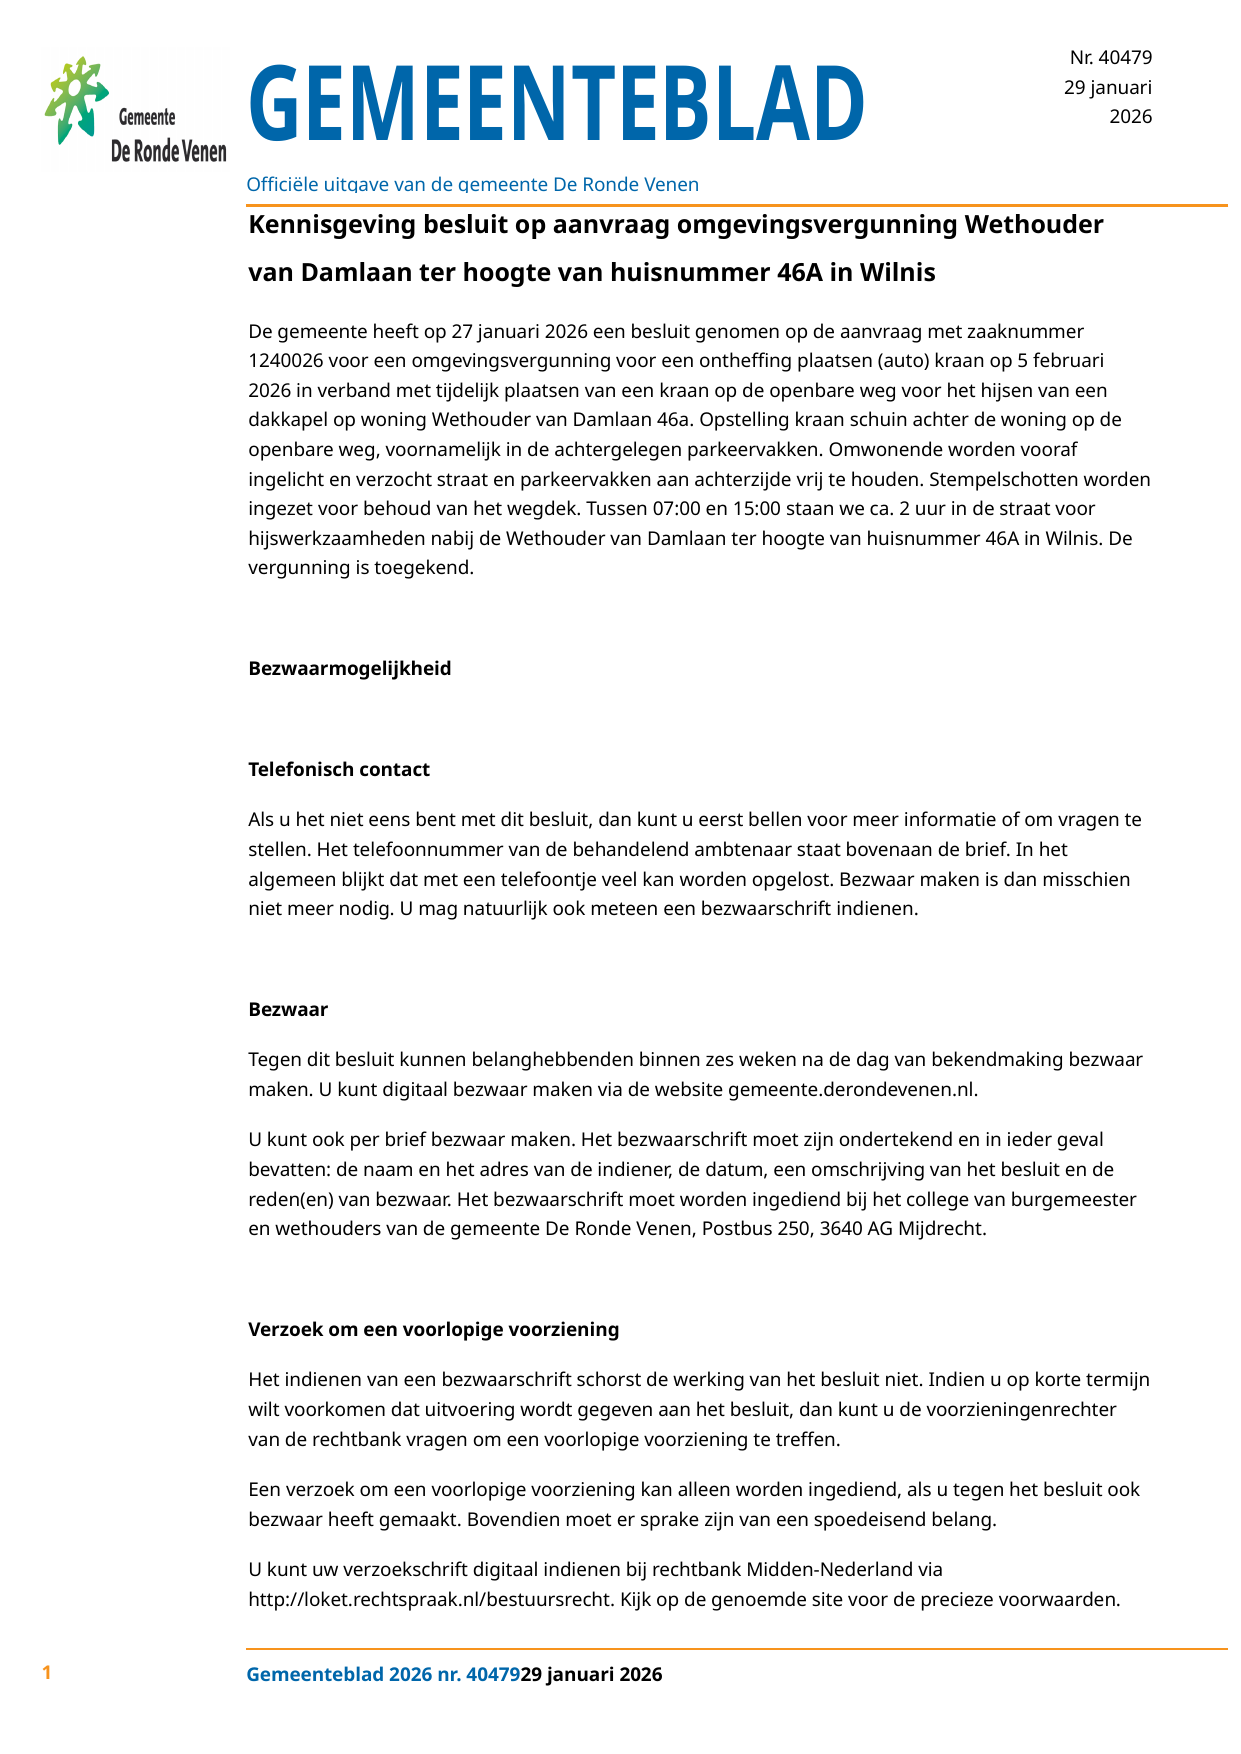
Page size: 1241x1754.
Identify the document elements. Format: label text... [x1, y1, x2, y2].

text Telefonisch contact [248, 756, 1152, 782]
text U kunt ook per brief bezwaar maken. Het bezwaarschrift moet zijn ondertekend en in ieder geval bevatten: de naam en het adres van de indiener, de datum, een omschrijving van het besluit en de reden(en) van bezwaar. Het bezwaarschrift moet worden ingediend bij het college van burgemeester en wethouders van de gemeente De Ronde Venen, Postbus 250, 3640 AG Mijdrecht. [248, 1127, 1152, 1241]
text Bezwaarmogelijkheid [248, 655, 1152, 681]
text Tegen dit besluit kunnen belanghebbenden binnen zes weken na de dag van bekendmaking bezwaar maken. U kunt digitaal bezwaar maken via de website gemeente.derondevenen.nl. [248, 1047, 1152, 1102]
text U kunt uw verzoekschrift digitaal indienen bij rechtbank Midden-Nederland via http://loket.rechtspraak.nl/bestuursrecht. Kijk op de genoemde site voor de precieze voorwaarden. [248, 1556, 1152, 1612]
text Als u het niet eens bent met dit besluit, dan kunt u eerst bellen voor meer informatie of om vragen te stellen. Het telefoonnummer van de behandelend ambtenaar staat bovenaan de brief. In het algemeen blijkt dat met een telefoontje veel kan worden opgelost. Bezwaar maken is dan misschien niet meer nodig. U mag natuurlijk ook meteen een bezwaarschrift indienen. [248, 807, 1152, 921]
text Verzoek om een voorlopige voorziening [248, 1316, 1152, 1342]
text Het indienen van een bezwaarschrift schorst de werking van het besluit niet. Indien u op korte termijn wilt voorkomen dat uitvoering wordt gegeven aan het besluit, dan kunt u de voorzieningenrechter van de rechtbank vragen om een voorlopige voorziening te treffen. [248, 1367, 1152, 1452]
text De gemeente heeft op 27 januari 2026 een besluit genomen op de aanvraag met zaaknummer 1240026 voor een omgevingsvergunning voor een ontheffing plaatsen (auto) kraan op 5 februari 2026 in verband met tijdelijk plaatsen van een kraan op de openbare weg voor het hijsen van een dakkapel op woning Wethouder van Damlaan 46a. Opstelling kraan schuin achter de woning op de openbare weg, voornamelijk in de achtergelegen parkeervakken. Omwonende worden vooraf ingelicht en verzocht straat en parkeervakken aan achterzijde vrij te houden. Stempelschotten worden ingezet voor behoud van het wegdek. Tussen 07:00 en 15:00 staan we ca. 2 uur in de straat voor hijswerkzaamheden nabij de Wethouder van Damlaan ter hoogte van huisnummer 46A in Wilnis. De vergunning is toegekend. [248, 318, 1152, 580]
picture [41, 47, 231, 172]
text Kennisgeving besluit op aanvraag omgevingsvergunning Wethouder van Damlaan ter hoogte van huisnummer 46A in Wilnis [248, 207, 1152, 288]
text Een verzoek om een voorlopige voorziening kan alleen worden ingediend, als u tegen het besluit ook bezwaar heeft gemaakt. Bovendien moet er sprake zijn van een spoedeisend belang. [248, 1476, 1152, 1532]
text Bezwaar [248, 996, 1152, 1022]
